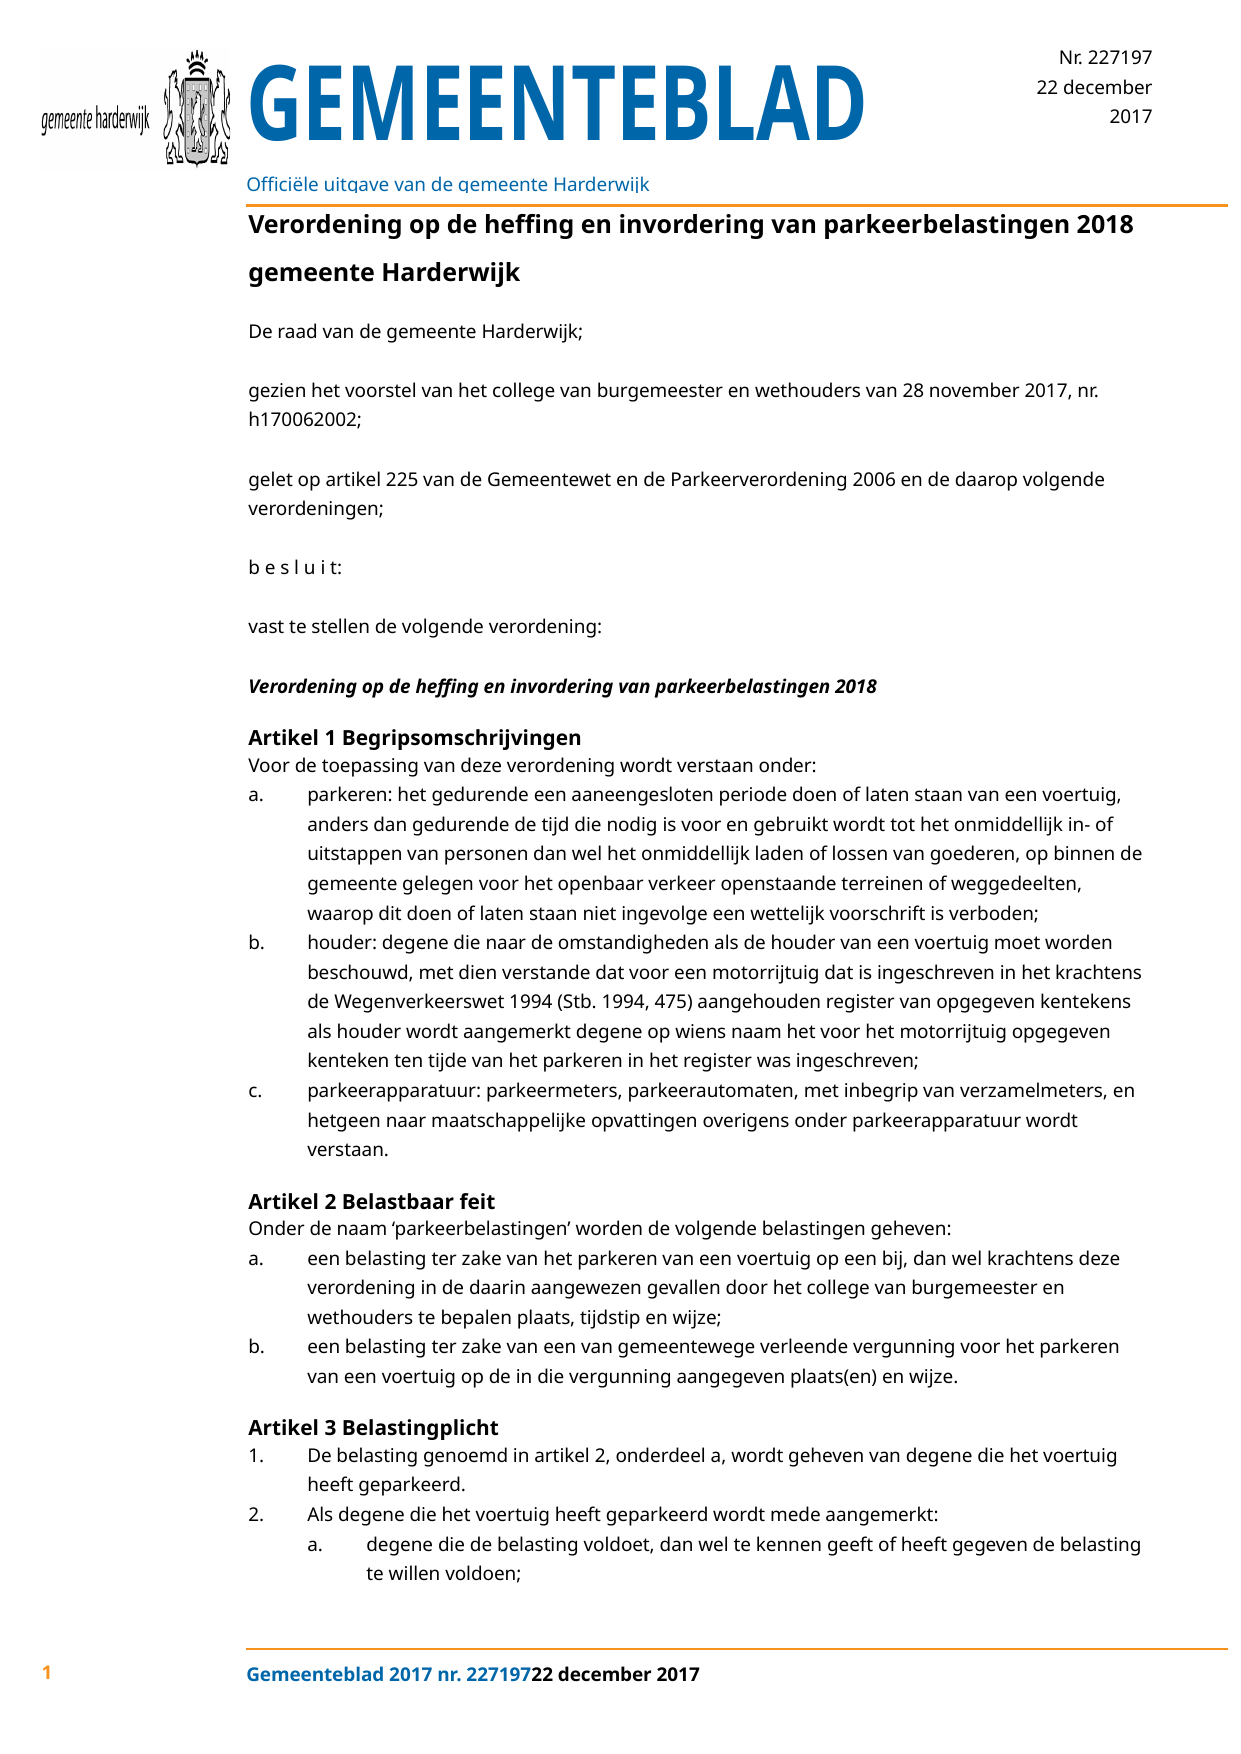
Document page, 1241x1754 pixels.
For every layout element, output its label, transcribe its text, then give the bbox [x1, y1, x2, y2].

text Onder de naam ‘parkeerbelastingen’ worden de volgende belastingen geheven: [248, 1215, 1152, 1241]
text Verordening op de heffing en invordering van parkeer­belastingen 2018 [248, 673, 1152, 699]
text Voor de toepassing van deze verordening wordt verstaan onder: [248, 752, 1152, 777]
picture [41, 47, 231, 172]
text Artikel 1 Begripsomschrijvingen [248, 723, 1152, 752]
list Als degene die het voertuig heeft geparkeerd wordt mede aangemerkt: [248, 1501, 1152, 1527]
list De belasting genoemd in artikel 2, onderdeel a, wordt geheven van degene die het voertuig heeft geparkeerd. [248, 1442, 1152, 1497]
text De raad van de gemeente Harderwijk; [248, 318, 1152, 344]
text Artikel 2 Belastbaar feit [248, 1187, 1152, 1215]
text vast te stellen de volgende verordening: [248, 614, 1152, 639]
list een belasting ter zake van het parkeren van een voertuig op een bij, dan wel krachtens deze verordening in de daarin aangewezen gevallen door het college van burgemeester en wethouders te bepalen plaats, tijdstip en wijze; [248, 1245, 1152, 1330]
text gelet op artikel 225 van de Gemeentewet en de Parkeerverordening 2006 en de daarop volgende verordeningen; [248, 466, 1152, 521]
list parkeren: het gedurende een aaneengesloten periode doen of laten staan van een voertuig, anders dan gedurende de tijd die nodig is voor en gebruikt wordt tot het onmiddellijk in- of uitstappen van personen dan wel het onmiddellijk laden of lossen van goederen, op binnen de gemeente gelegen voor het openbaar verkeer openstaande terreinen of weggedeelten, waarop dit doen of laten staan niet ingevolge een wettelijk voorschrift is verboden; [248, 781, 1152, 925]
list parkeerapparatuur: parkeermeters, parkeerautomaten, met inbegrip van verzamelmeters, en hetgeen naar maatschappelijke opvattingen overigens onder parkeerapparatuur wordt verstaan. [248, 1077, 1152, 1162]
list een belasting ter zake van een van gemeentewege verleende vergunning voor het parkeren van een voertuig op de in die vergunning aangegeven plaats(en) en wijze. [248, 1333, 1152, 1389]
list houder: degene die naar de omstandigheden als de houder van een voertuig moet worden beschouwd, met dien verstande dat voor een motorrijtuig dat is ingeschreven in het krachtens de Wegenverkeerswet 1994 (Stb. 1994, 475) aangehouden register van opgegeven kentekens als houder wordt aangemerkt degene op wiens naam het voor het motorrijtuig opgegeven kenteken ten tijde van het parkeren in het register was ingeschreven; [248, 929, 1152, 1073]
text Verordening op de heffing en invordering van parkeer­belastingen 2018 gemeente Harderwijk [248, 207, 1152, 288]
text b e s l u i t: [248, 554, 1152, 580]
list degene die de belasting voldoet, dan wel te kennen geeft of heeft gegeven de belasting te willen voldoen; [307, 1531, 1152, 1586]
text Artikel 3 Belastingplicht [248, 1413, 1152, 1442]
text gezien het voorstel van het college van burgemeester en wethouders van 28 november 2017, nr. h170062002; [248, 377, 1152, 432]
